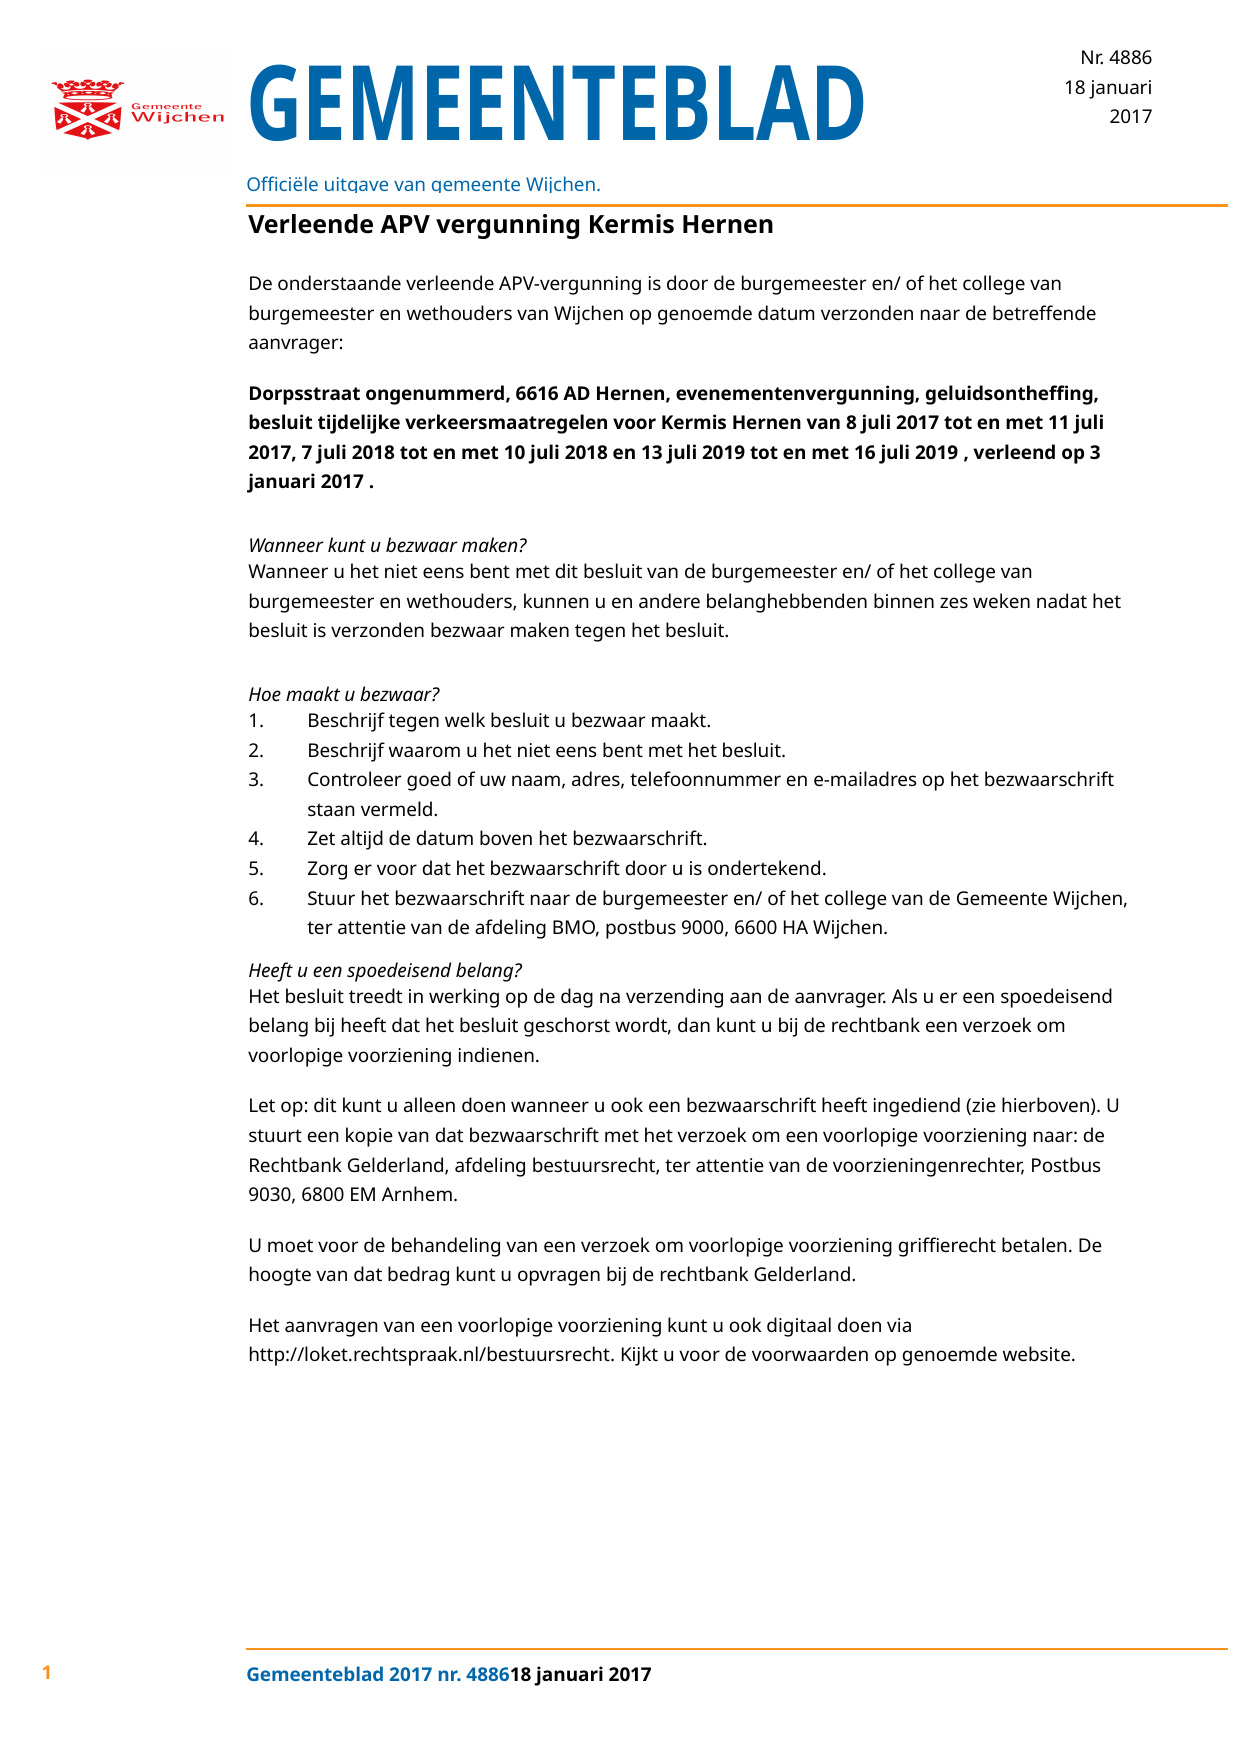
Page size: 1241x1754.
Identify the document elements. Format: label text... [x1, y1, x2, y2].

list Controleer goed of uw naam, adres, telefoonnummer en e-mailadres op het bezwaarschrift staan vermeld. [248, 766, 1152, 822]
text Heeft u een spoedeisend belang? [248, 957, 1152, 983]
text Het aanvragen van een voorlopige voorziening kunt u ook digitaal doen via http://loket.rechtspraak.nl/bestuursrecht. Kijkt u voor de voorwaarden op genoemde website. [248, 1312, 1152, 1367]
text Let op: dit kunt u alleen doen wanneer u ook een bezwaarschrift heeft ingediend (zie hierboven). U stuurt een kopie van dat bezwaarschrift met het verzoek om een voorlopige voorziening naar: de Rechtbank Gelderland, afdeling bestuursrecht, ter attentie van de voorzieningenrechter, Postbus 9030, 6800 EM Arnhem. [248, 1093, 1152, 1207]
text U moet voor de behandeling van een verzoek om voorlopige voorziening griffierecht betalen. De hoogte van dat bedrag kunt u opvragen bij de rechtbank Gelderland. [248, 1232, 1152, 1287]
text Wanneer kunt u bezwaar maken? [248, 533, 1152, 558]
text Dorpsstraat ongenummerd, 6616 AD Hernen, evenementenvergunning, geluidsontheffing, besluit tijdelijke verkeersmaatregelen voor Kermis Hernen van 8 juli 2017 tot en met 11 juli 2017, 7 juli 2018 tot en met 10 juli 2018 en 13 juli 2019 tot en met 16 juli 2019 , verleend op 3 januari 2017 . [248, 380, 1152, 494]
list Zorg er voor dat het bezwaarschrift door u is ondertekend. [248, 855, 1152, 881]
list Beschrijf waarom u het niet eens bent met het besluit. [248, 737, 1152, 762]
text Wanneer u het niet eens bent met dit besluit van de burgemeester en/ of het college van burgemeester en wethouders, kunnen u en andere belanghebbenden binnen zes weken nadat het besluit is verzonden bezwaar maken tegen het besluit. [248, 558, 1152, 643]
list Stuur het bezwaarschrift naar de burgemeester en/ of het college van de Gemeente Wijchen, ter attentie van de afdeling BMO, postbus 9000, 6600 HA Wijchen. [248, 885, 1152, 940]
text De onderstaande verleende APV-vergunning is door de burgemeester en/ of het college van burgemeester en wethouders van Wijchen op genoemde datum verzonden naar de betreffende aanvrager: [248, 270, 1152, 355]
text Het besluit treedt in werking op de dag na verzending aan de aanvrager. Als u er een spoedeisend belang bij heeft dat het besluit geschorst wordt, dan kunt u bij de rechtbank een verzoek om voorlopige voorziening indienen. [248, 983, 1152, 1068]
text Hoe maakt u bezwaar? [248, 681, 1152, 707]
list Beschrijf tegen welk besluit u bezwaar maakt. [248, 707, 1152, 733]
text Verleende APV vergunning Kermis Hernen [248, 207, 1152, 241]
list Zet altijd de datum boven het bezwaarschrift. [248, 826, 1152, 851]
picture [41, 47, 231, 172]
